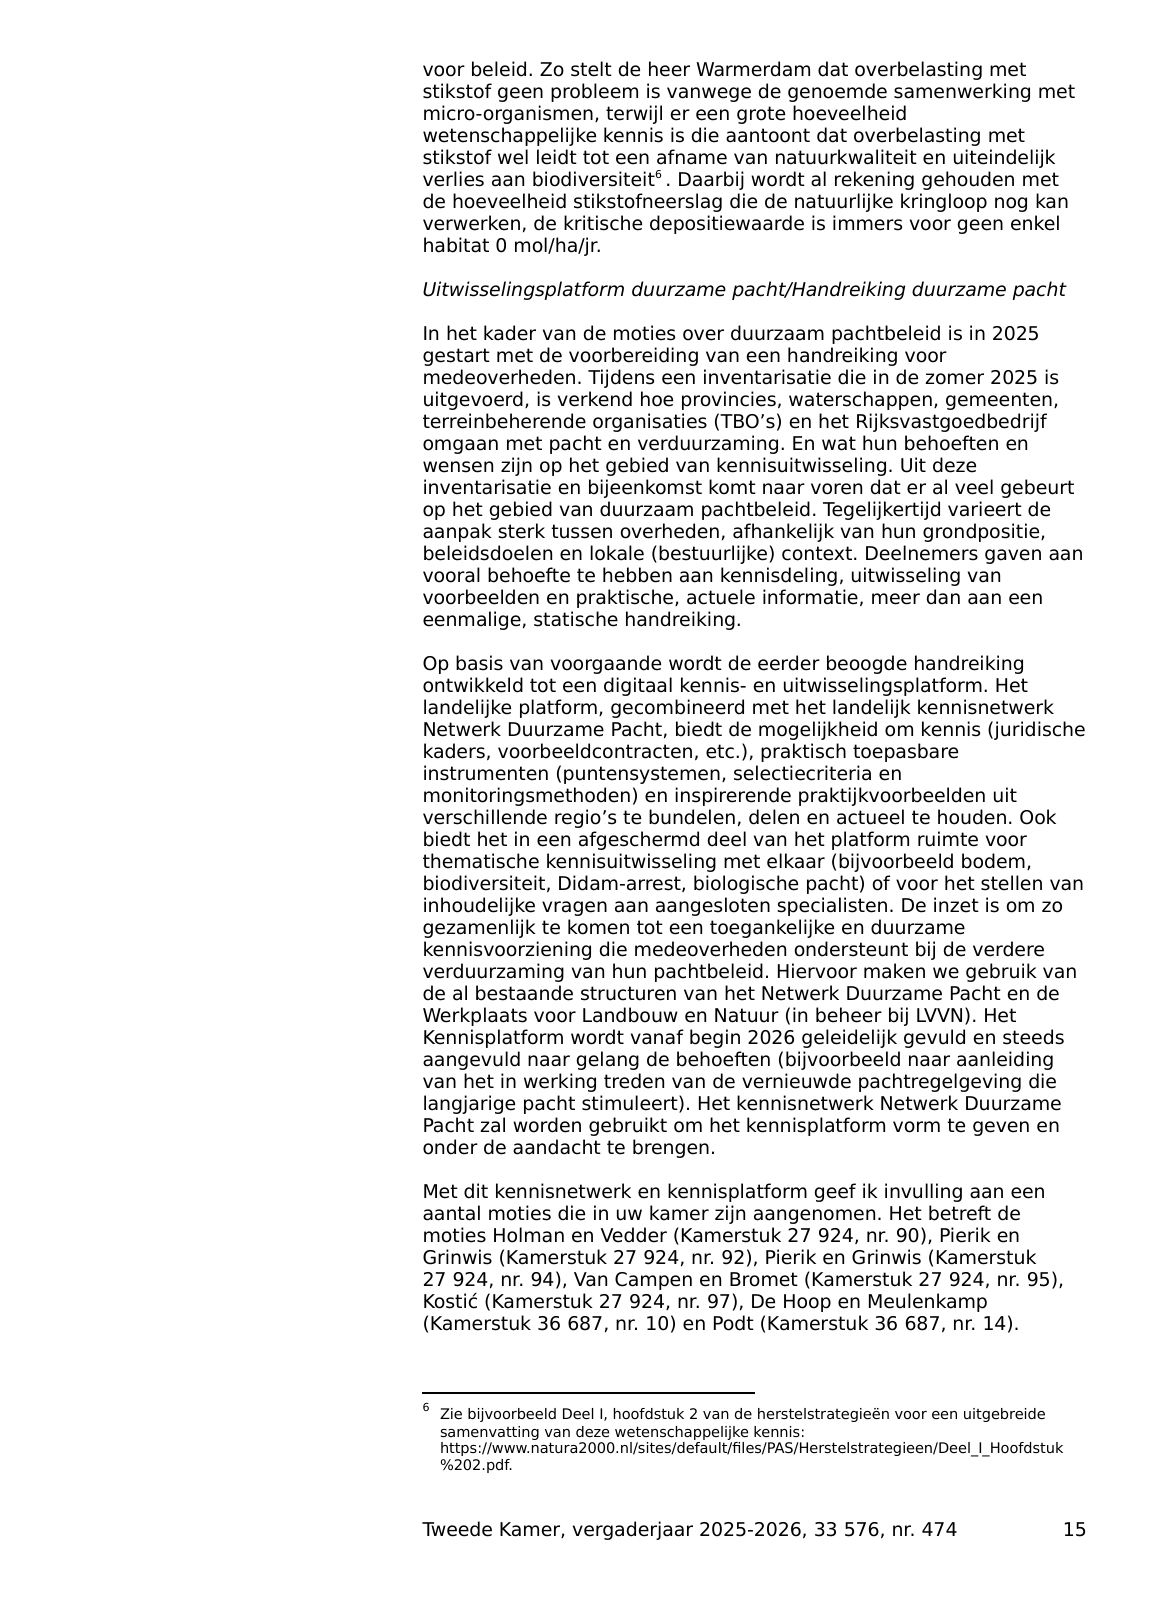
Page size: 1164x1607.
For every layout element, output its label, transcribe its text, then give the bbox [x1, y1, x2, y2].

text Met dit kennisnetwerk en kennisplatform geef ik invulling aan een aantal moties die in uw kamer zijn aangenomen. Het betreft de moties Holman en Vedder (Kamerstuk 27 924, nr. 90), Pierik en Grinwis (Kamerstuk 27 924, nr. 92), Pierik en Grinwis (Kamerstuk 27 924, nr. 94), Van Campen en Bromet (Kamerstuk 27 924, nr. 95), Kostić (Kamerstuk 27 924, nr. 97), De Hoop en Meulenkamp (Kamerstuk 36 687, nr. 10) en Podt (Kamerstuk 36 687, nr. 14). [422, 1181, 1087, 1335]
text voor beleid. Zo stelt de heer Warmerdam dat overbelasting met stikstof geen probleem is vanwege de genoemde samenwerking met micro-organismen, terwijl er een grote hoeveelheid wetenschappelijke kennis is die aantoont dat overbelasting met stikstof wel leidt tot een afname van natuurkwaliteit en uiteindelijk verlies aan biodiversiteit. Daarbij wordt al rekening gehouden met de hoeveelheid stikstofneerslag die de natuurlijke kringloop nog kan verwerken, de kritische depositiewaarde is immers voor geen enkel habitat 0 mol/ha/jr. [422, 59, 1087, 257]
text In het kader van de moties over duurzaam pachtbeleid is in 2025 gestart met de voorbereiding van een handreiking voor medeoverheden. Tijdens een inventarisatie die in de zomer 2025 is uitgevoerd, is verkend hoe provincies, waterschappen, gemeenten, terreinbeherende organisaties (TBO’s) en het Rijksvastgoedbedrijf omgaan met pacht en verduurzaming. En wat hun behoeften en wensen zijn op het gebied van kennisuitwisseling. Uit deze inventarisatie en bijeenkomst komt naar voren dat er al veel gebeurt op het gebied van duurzaam pachtbeleid. Tegelijkertijd varieert de aanpak sterk tussen overheden, afhankelijk van hun grondpositie, beleidsdoelen en lokale (bestuurlijke) context. Deelnemers gaven aan vooral behoefte te hebben aan kennisdeling, uitwisseling van voorbeelden en praktische, actuele informatie, meer dan aan een eenmalige, statische handreiking. [422, 323, 1087, 631]
subtitle Uitwisselingsplatform duurzame pacht/Handreiking duurzame pacht [422, 279, 1087, 301]
text Zie bijvoorbeeld Deel I, hoofdstuk 2 van de herstelstrategieën voor een uitgebreide samenvatting van deze wetenschappelijke kennis: https://www.natura2000.nl/sites/default/files/PAS/Herstelstrategieen/Deel_I_Hoofdstuk%202.pdf. [422, 1402, 1087, 1474]
text Op basis van voorgaande wordt de eerder beoogde handreiking ontwikkeld tot een digitaal kennis- en uitwisselingsplatform. Het landelijke platform, gecombineerd met het landelijk kennisnetwerk Netwerk Duurzame Pacht, biedt de mogelijkheid om kennis (juridische kaders, voorbeeldcontracten, etc.), praktisch toepasbare instrumenten (puntensystemen, selectiecriteria en monitoringsmethoden) en inspirerende praktijkvoorbeelden uit verschillende regio’s te bundelen, delen en actueel te houden. Ook biedt het in een afgeschermd deel van het platform ruimte voor thematische kennisuitwisseling met elkaar (bijvoorbeeld bodem, biodiversiteit, Didam-arrest, biologische pacht) of voor het stellen van inhoudelijke vragen aan aangesloten specialisten. De inzet is om zo gezamenlijk te komen tot een toegankelijke en duurzame kennisvoorziening die medeoverheden ondersteunt bij de verdere verduurzaming van hun pachtbeleid. Hiervoor maken we gebruik van de al bestaande structuren van het Netwerk Duurzame Pacht en de Werkplaats voor Landbouw en Natuur (in beheer bij LVVN). Het Kennisplatform wordt vanaf begin 2026 geleidelijk gevuld en steeds aangevuld naar gelang de behoeften (bijvoorbeeld naar aanleiding van het in werking treden van de vernieuwde pachtregelgeving die langjarige pacht stimuleert). Het kennisnetwerk Netwerk Duurzame Pacht zal worden gebruikt om het kennisplatform vorm te geven en onder de aandacht te brengen. [422, 653, 1087, 1159]
